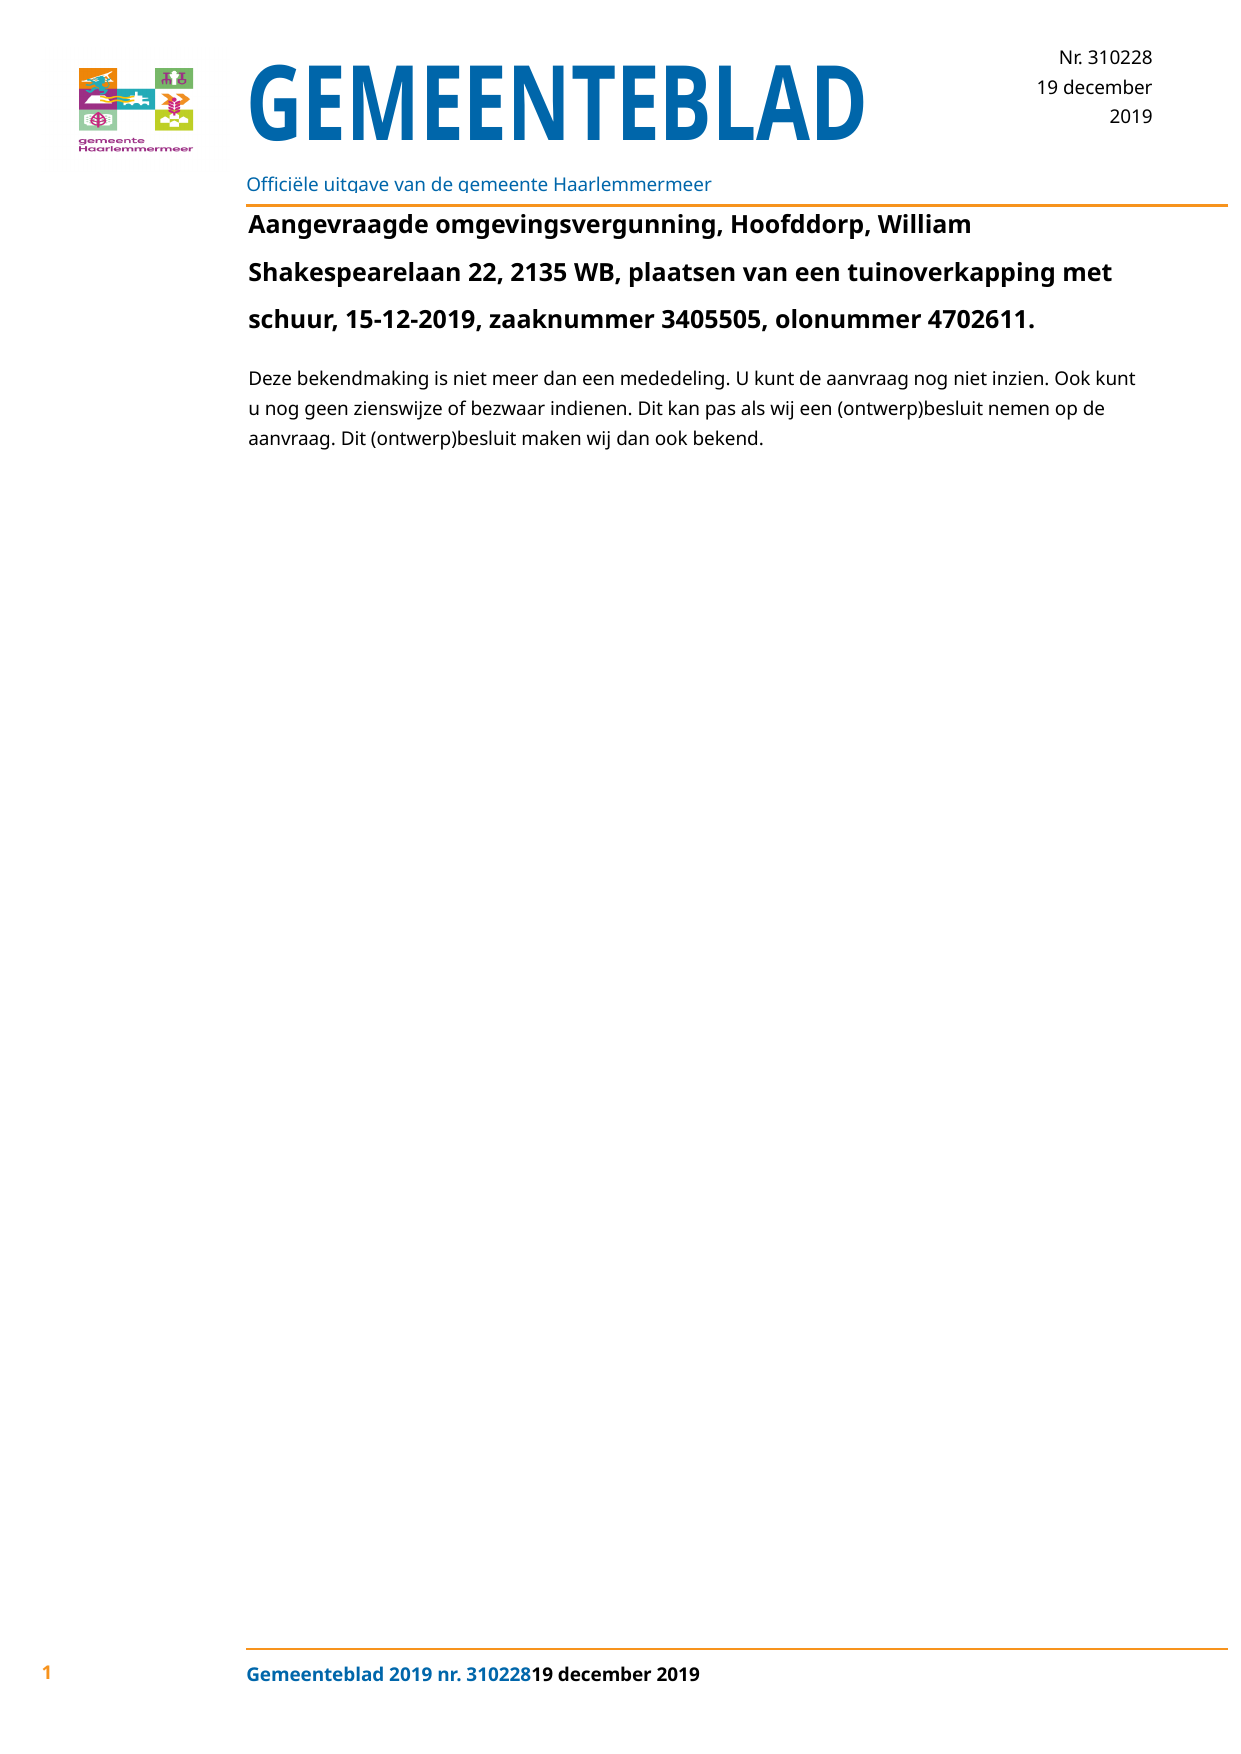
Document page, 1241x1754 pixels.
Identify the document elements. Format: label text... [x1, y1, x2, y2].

picture [41, 47, 231, 172]
text Aangevraagde omgevingsvergunning, Hoofddorp, William Shakespearelaan 22, 2135 WB, plaatsen van een tuinoverkapping met schuur, 15-12-2019, zaaknummer 3405505, olonummer 4702611. [248, 207, 1152, 336]
text Deze bekendmaking is niet meer dan een mededeling. U kunt de aanvraag nog niet inzien. Ook kunt u nog geen zienswijze of bezwaar indienen. Dit kan pas als wij een (ontwerp)besluit nemen op de aanvraag. Dit (ontwerp)besluit maken wij dan ook bekend. [248, 366, 1152, 450]
